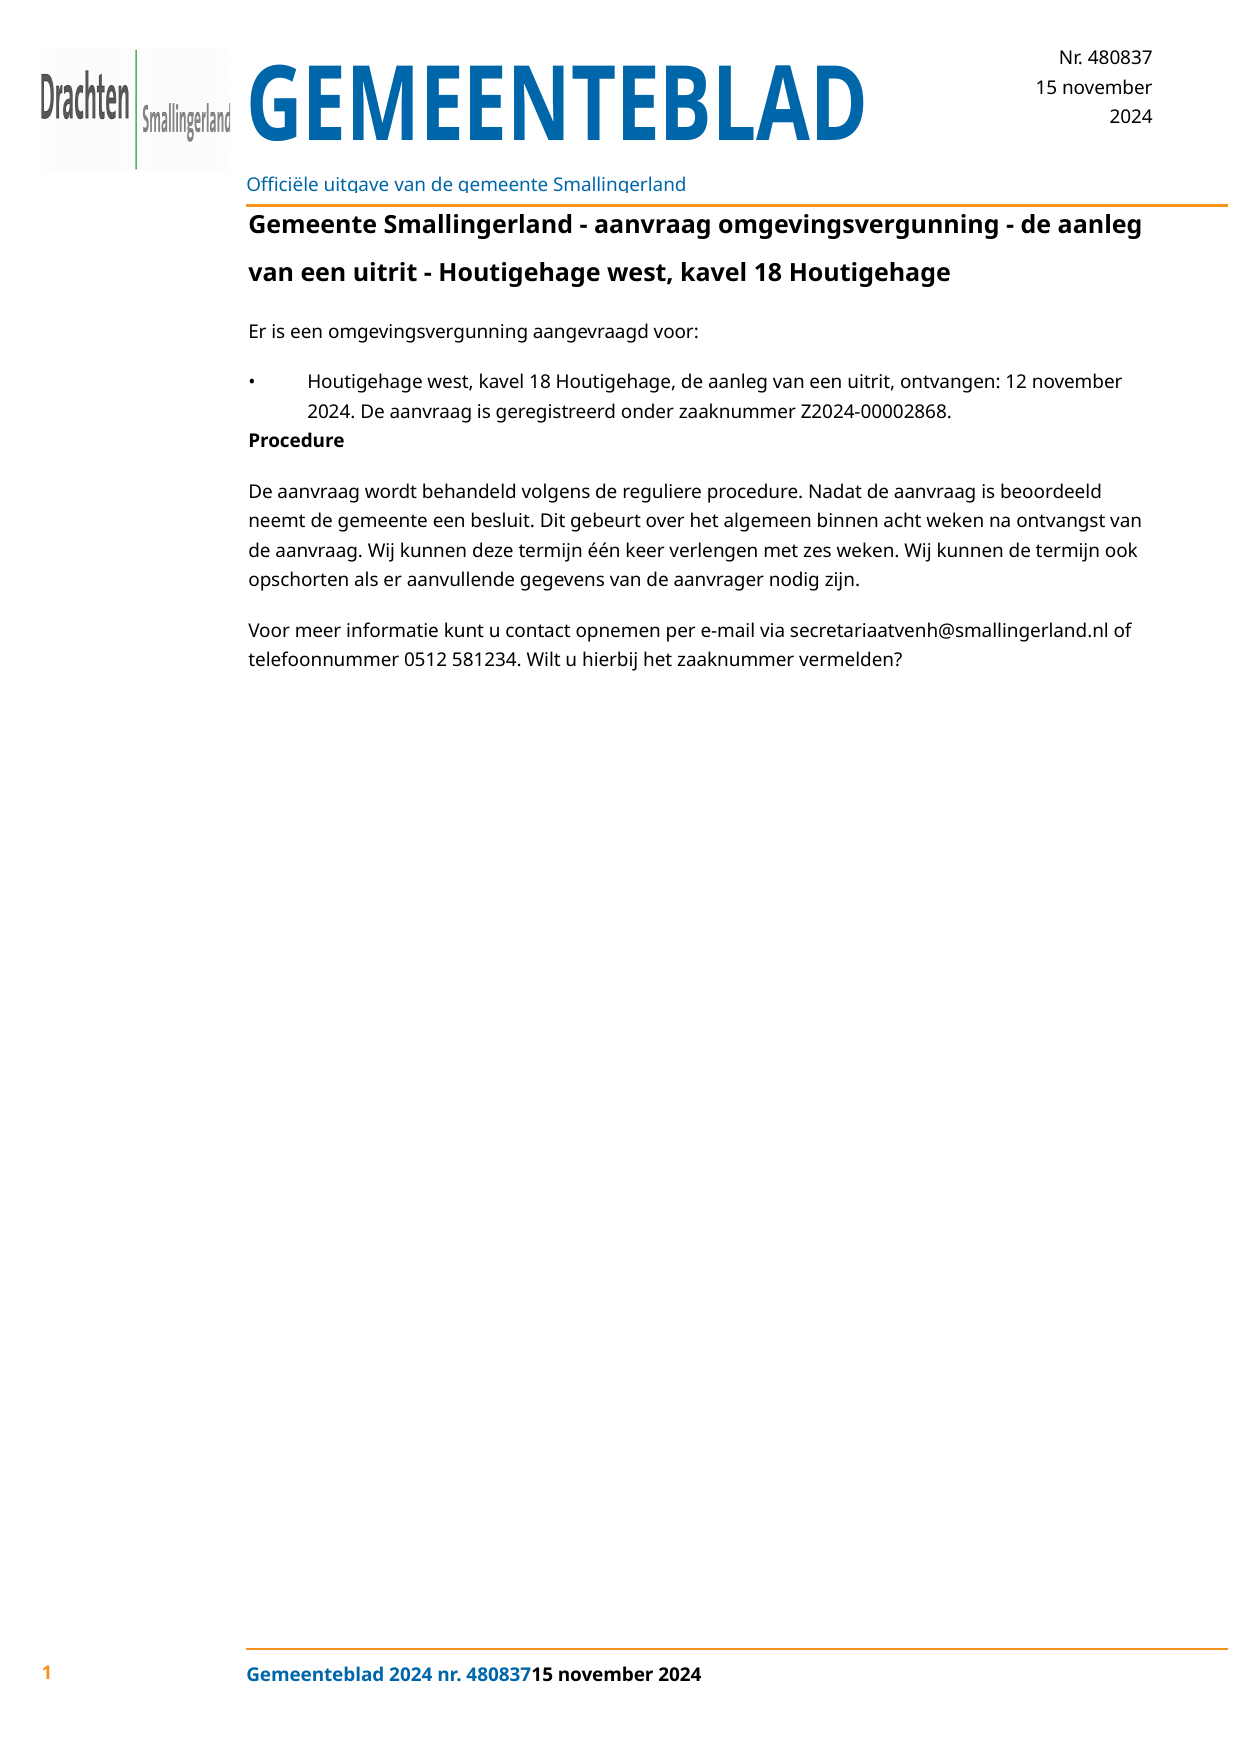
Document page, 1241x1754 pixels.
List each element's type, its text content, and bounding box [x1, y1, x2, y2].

text Voor meer informatie kunt u contact opnemen per e-mail via secretariaatvenh@smallingerland.nl of telefoonnummer 0512 581234. Wilt u hierbij het zaaknummer vermelden? [248, 617, 1152, 672]
text Procedure [248, 427, 1152, 453]
text De aanvraag wordt behandeld volgens de reguliere procedure. Nadat de aanvraag is beoordeeld neemt de gemeente een besluit. Dit gebeurt over het algemeen binnen acht weken na ontvangst van de aanvraag. Wij kunnen deze termijn één keer verlengen met zes weken. Wij kunnen de termijn ook opschorten als er aanvullende gegevens van de aanvrager nodig zijn. [248, 478, 1152, 592]
text Gemeente Smallingerland - aanvraag omgevingsvergunning - de aanleg van een uitrit - Houtigehage west, kavel 18 Houtigehage [248, 207, 1152, 288]
picture [41, 47, 231, 172]
text Er is een omgevingsvergunning aangevraagd voor: [248, 318, 1152, 344]
list Houtigehage west, kavel 18 Houtigehage, de aanleg van een uitrit, ontvangen: 12 november 2024. De aanvraag is geregistreerd onder zaaknummer Z2024-00002868. [248, 368, 1152, 424]
